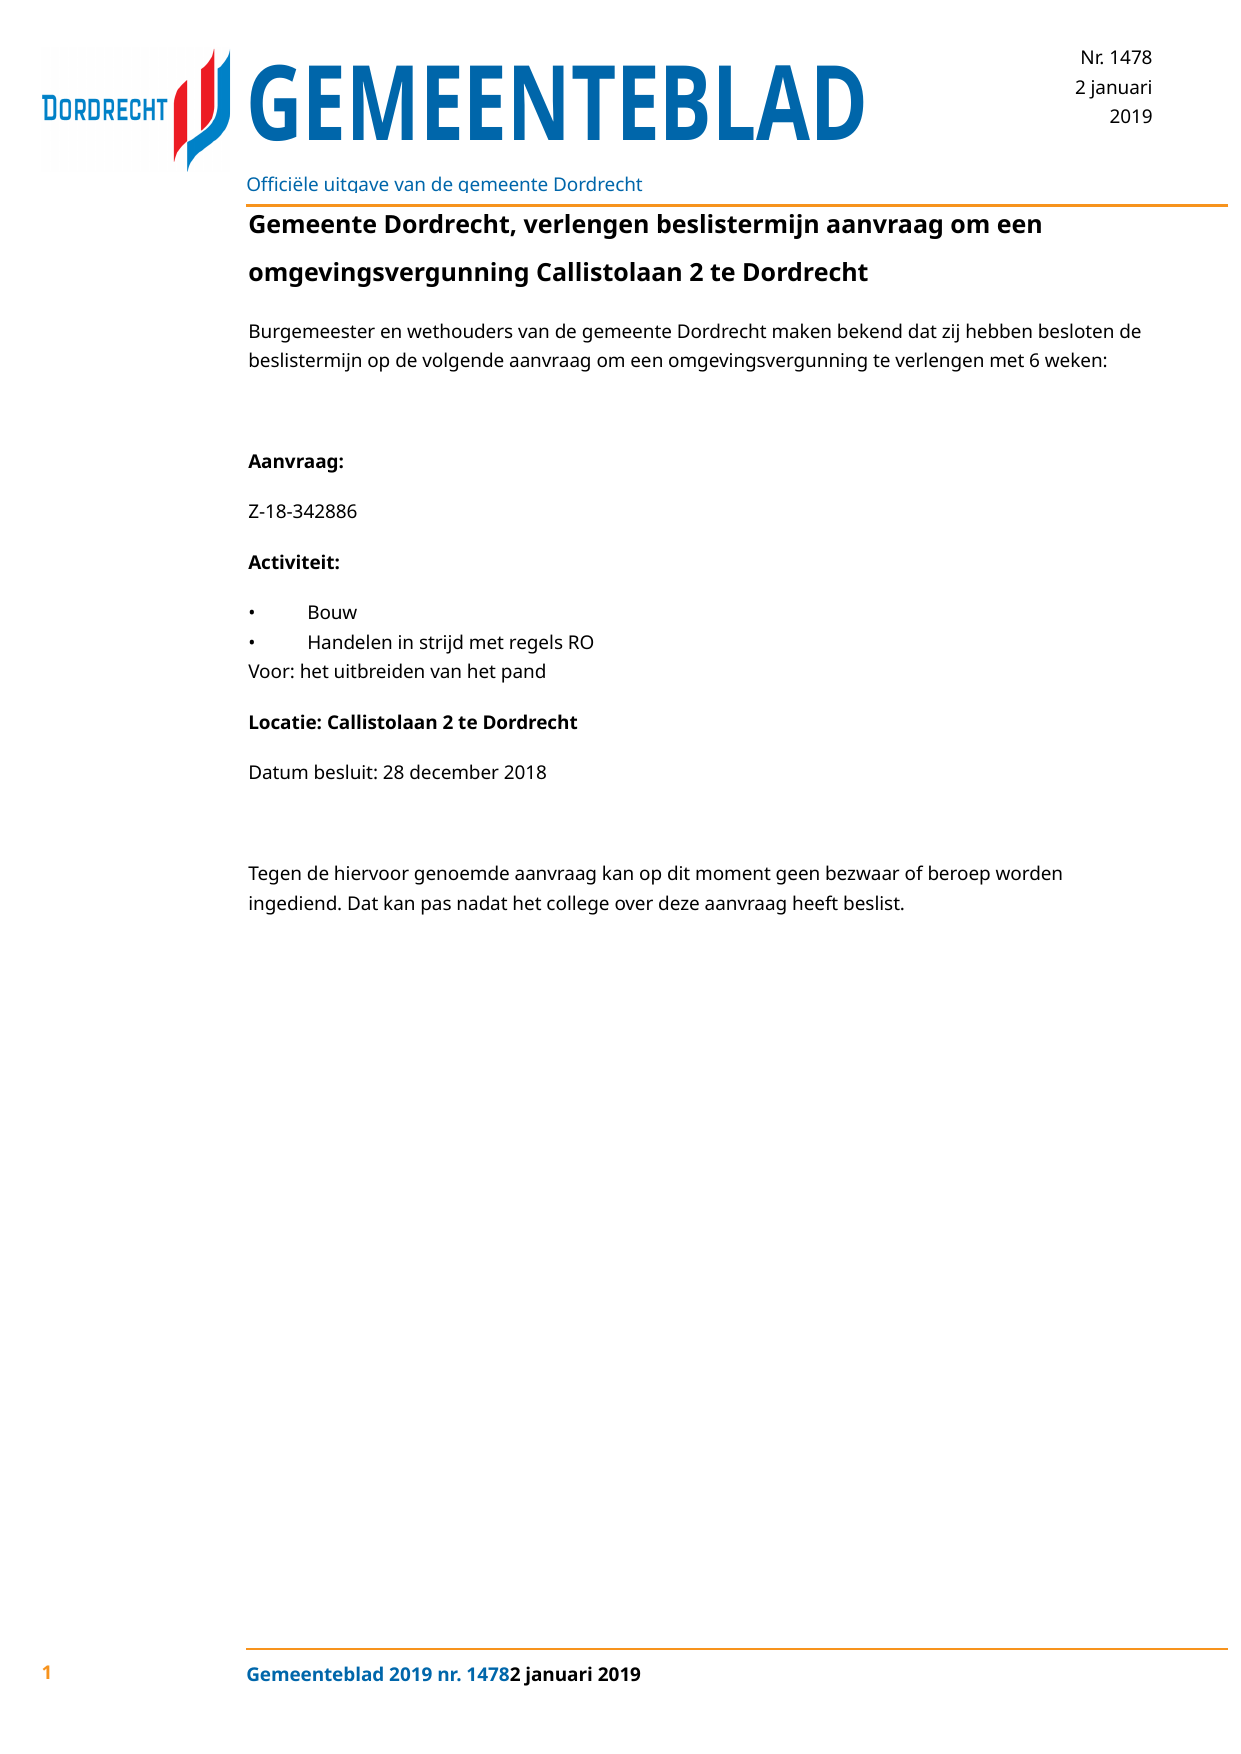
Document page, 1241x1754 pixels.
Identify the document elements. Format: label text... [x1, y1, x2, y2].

list Bouw [248, 599, 1152, 625]
text Datum besluit: 28 december 2018 [248, 759, 1152, 785]
text Gemeente Dordrecht, verlengen beslistermijn aanvraag om een omgevingsvergunning Callistolaan 2 te Dordrecht [248, 207, 1152, 288]
text Locatie: Callistolaan 2 te Dordrecht [248, 709, 1152, 735]
text Voor: het uitbreiden van het pand [248, 659, 1152, 684]
text Aanvraag: [248, 448, 1152, 474]
list Handelen in strijd met regels RO [248, 629, 1152, 655]
text Z-18-342886 [248, 499, 1152, 524]
text Tegen de hiervoor genoemde aanvraag kan op dit moment geen bezwaar of beroep worden ingediend. Dat kan pas nadat het college over deze aanvraag heeft beslist. [248, 860, 1152, 916]
text Burgemeester en wethouders van de gemeente Dordrecht maken bekend dat zij hebben besloten de beslistermijn op de volgende aanvraag om een omgevingsvergunning te verlengen met 6 weken: [248, 318, 1152, 373]
text Activiteit: [248, 549, 1152, 575]
picture [41, 47, 231, 172]
